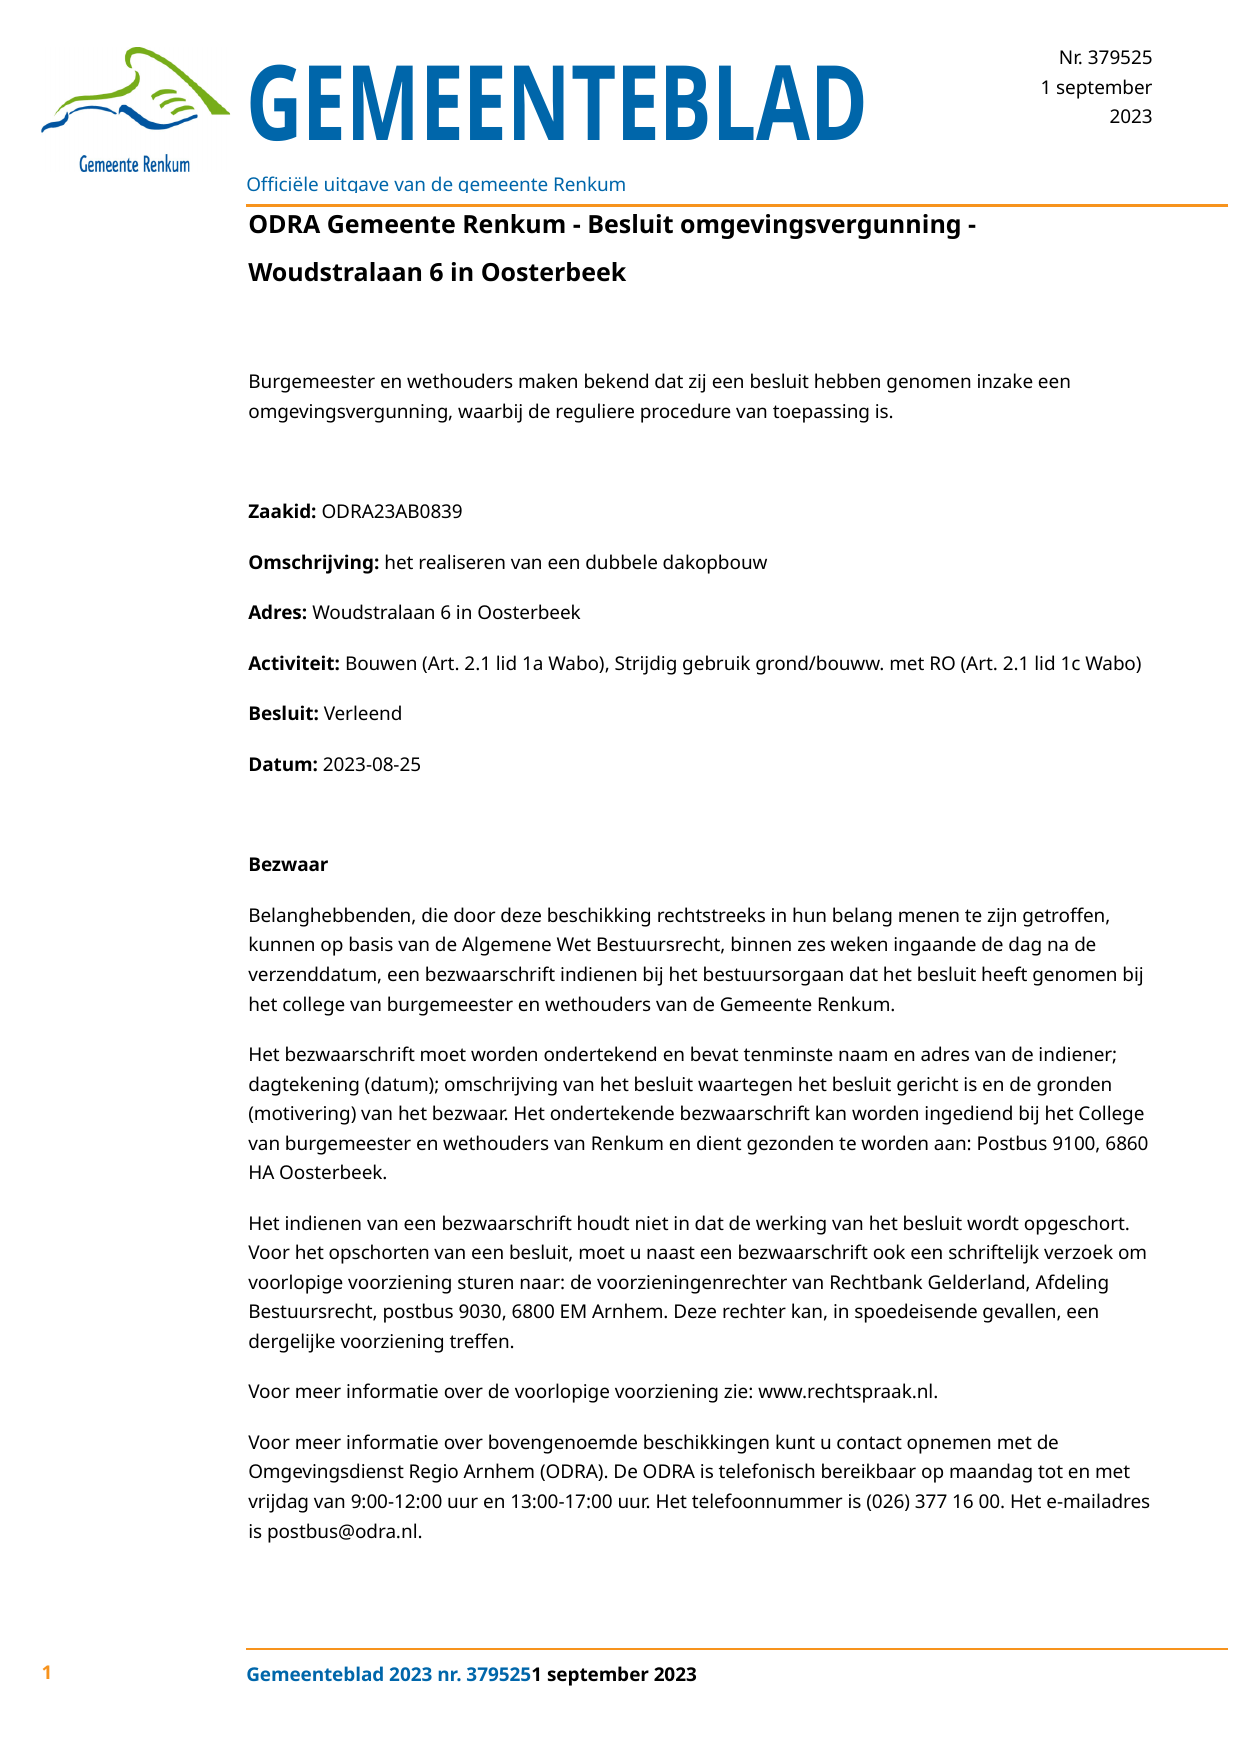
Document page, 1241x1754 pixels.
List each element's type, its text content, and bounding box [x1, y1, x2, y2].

text Besluit: Verleend [248, 700, 1152, 726]
text Activiteit: Bouwen (Art. 2.1 lid 1a Wabo), Strijdig gebruik grond/bouww. met RO (Art. 2.1 lid 1c Wabo) [248, 650, 1152, 676]
text Omschrijving: het realiseren van een dubbele dakopbouw [248, 549, 1152, 575]
text Het indienen van een bezwaarschrift houdt niet in dat de werking van het besluit wordt opgeschort. Voor het opschorten van een besluit, moet u naast een bezwaarschrift ook een schriftelijk verzoek om voorlopige voorziening sturen naar: de voorzieningenrechter van Rechtbank Gelderland, Afdeling Bestuursrecht, postbus 9030, 6800 EM Arnhem. Deze rechter kan, in spoedeisende gevallen, een dergelijke voorziening treffen. [248, 1210, 1152, 1354]
text Datum: 2023-08-25 [248, 751, 1152, 777]
text Adres: Woudstralaan 6 in Oosterbeek [248, 599, 1152, 625]
text Voor meer informatie over bovengenoemde beschikkingen kunt u contact opnemen met de Omgevingsdienst Regio Arnhem (ODRA). De ODRA is telefonisch bereikbaar op maandag tot en met vrijdag van 9:00-12:00 uur en 13:00-17:00 uur. Het telefoonnummer is (026) 377 16 00. Het e-mailadres is postbus@odra.nl. [248, 1429, 1152, 1544]
text ODRA Gemeente Renkum - Besluit omgevingsvergunning - Woudstralaan 6 in Oosterbeek [248, 207, 1152, 288]
text Burgemeester en wethouders maken bekend dat zij een besluit hebben genomen inzake een omgevingsvergunning, waarbij de reguliere procedure van toepassing is. [248, 368, 1152, 424]
text Zaakid: ODRA23AB0839 [248, 499, 1152, 524]
text Bezwaar [248, 852, 1152, 877]
text Voor meer informatie over de voorlopige voorziening zie: www.rechtspraak.nl. [248, 1379, 1152, 1404]
text Belanghebbenden, die door deze beschikking rechtstreeks in hun belang menen te zijn getroffen, kunnen op basis van de Algemene Wet Bestuursrecht, binnen zes weken ingaande de dag na de verzenddatum, een bezwaarschrift indienen bij het bestuursorgaan dat het besluit heeft genomen bij het college van burgemeester en wethouders van de Gemeente Renkum. [248, 902, 1152, 1017]
text Het bezwaarschrift moet worden ondertekend en bevat tenminste naam en adres van de indiener; dagtekening (datum); omschrijving van het besluit waartegen het besluit gericht is en de gronden (motivering) van het bezwaar. Het ondertekende bezwaarschrift kan worden ingediend bij het College van burgemeester en wethouders van Renkum en dient gezonden te worden aan: Postbus 9100, 6860 HA Oosterbeek. [248, 1041, 1152, 1185]
picture [41, 47, 231, 172]
